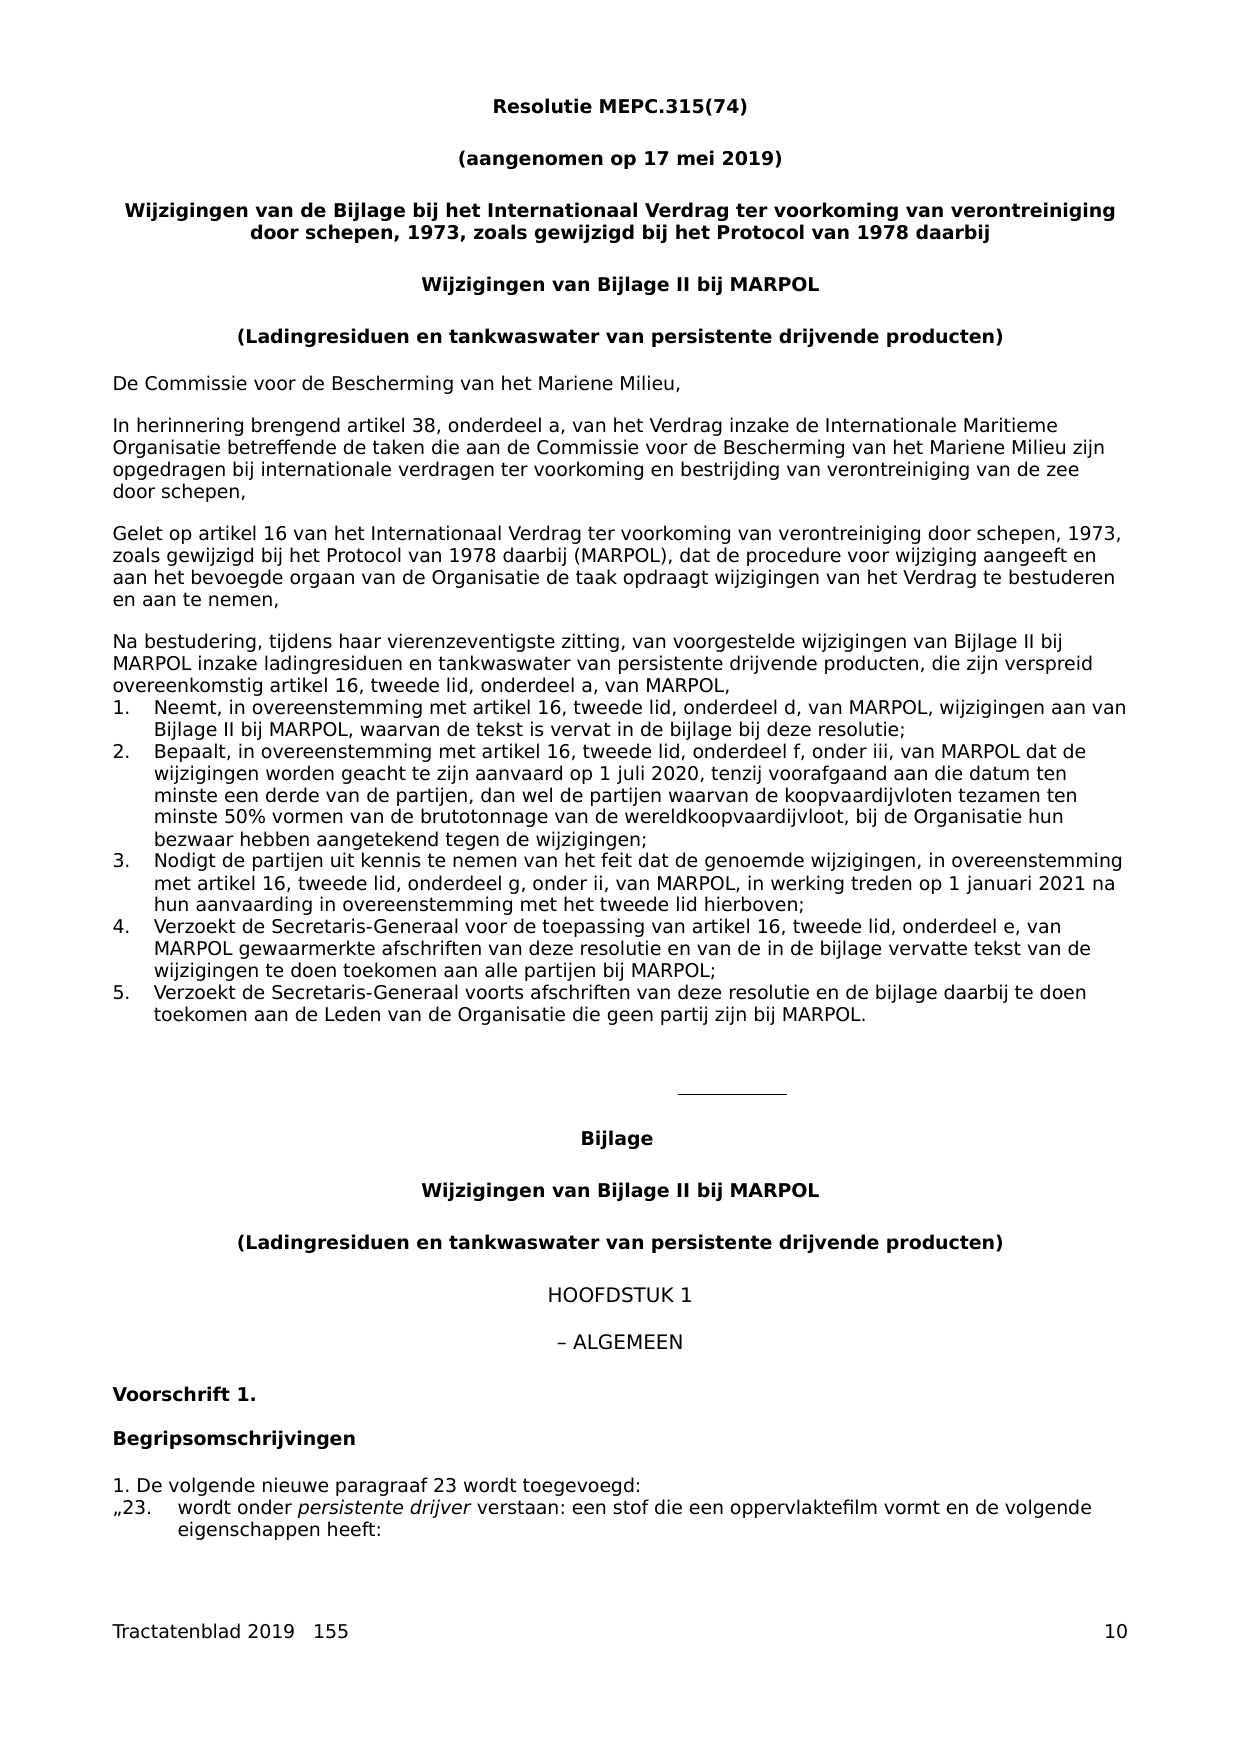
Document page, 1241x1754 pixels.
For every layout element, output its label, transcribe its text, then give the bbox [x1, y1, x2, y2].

subtitle (aangenomen op 17 mei 2019) [112, 148, 1128, 170]
subtitle Wijzigingen van Bijlage II bij MARPOL [112, 274, 1128, 296]
text Gelet op artikel 16 van het Internationaal Verdrag ter voorkoming van verontreiniging door schepen, 1973, zoals gewijzigd bij het Protocol van 1978 daarbij (MARPOL), dat de procedure voor wijziging aangeeft en aan het bevoegde orgaan van de Organisatie de taak opdraagt wijzigingen van het Verdrag te bestuderen en aan te nemen, [112, 523, 1128, 611]
subtitle Wijzigingen van de Bijlage bij het Internationaal Verdrag ter voorkoming van verontreiniging door schepen, 1973, zoals gewijzigd bij het Protocol van 1978 daarbij [112, 200, 1128, 244]
text De Commissie voor de Bescherming van het Mariene Milieu, [112, 373, 1128, 395]
text 3. Nodigt de partijen uit kennis te nemen van het feit dat de genoemde wijzigingen, in overeenstemming met artikel 16, tweede lid, onderdeel g, onder ii, van MARPOL, in werking treden op 1 januari 2021 na hun aanvaarding in overeenstemming met het tweede lid hierboven; [112, 850, 1128, 916]
text 1. Neemt, in overeenstemming met artikel 16, tweede lid, onderdeel d, van MARPOL, wijzigingen aan van Bijlage II bij MARPOL, waarvan de tekst is vervat in de bijlage bij deze resolutie; [112, 697, 1128, 741]
text 1. De volgende nieuwe paragraaf 23 wordt toegevoegd: [112, 1475, 1128, 1497]
text Na bestudering, tijdens haar vierenzeventigste zitting, van voorgestelde wijzigingen van Bijlage II bij MARPOL inzake ladingresiduen en tankwaswater van persistente drijvende producten, die zijn verspreid overeenkomstig artikel 16, tweede lid, onderdeel a, van MARPOL, [112, 631, 1128, 697]
subtitle Resolutie MEPC.315(74) [112, 96, 1128, 118]
subtitle Wijzigingen van Bijlage II bij MARPOL [112, 1180, 1128, 1202]
subtitle (Ladingresiduen en tankwaswater van persistente drijvende producten) [112, 1232, 1128, 1254]
text 2. Bepaalt, in overeenstemming met artikel 16, tweede lid, onderdeel f, onder iii, van MARPOL dat de wijzigingen worden geacht te zijn aanvaard op 1 juli 2020, tenzij voorafgaand aan die datum ten minste een derde van de partijen, dan wel de partijen waarvan de koopvaardijvloten tezamen ten minste 50% vormen van de brutotonnage van de wereldkoopvaardijvloot, bij de Organisatie hun bezwaar hebben aangetekend tegen de wijzigingen; [112, 741, 1128, 850]
subtitle (Ladingresiduen en tankwaswater van persistente drijvende producten) [112, 326, 1128, 348]
text 4. Verzoekt de Secretaris-Generaal voor de toepassing van artikel 16, tweede lid, onderdeel e, van MARPOL gewaarmerkte afschriften van deze resolutie en van de in de bijlage vervatte tekst van de wijzigingen te doen toekomen aan alle partijen bij MARPOL; [112, 916, 1128, 982]
text In herinnering brengend artikel 38, onderdeel a, van het Verdrag inzake de Internationale Maritieme Organisatie betreffende de taken die aan de Commissie voor de Bescherming van het Mariene Milieu zijn opgedragen bij internationale verdragen ter voorkoming en bestrijding van verontreiniging van de zee door schepen, [112, 415, 1128, 503]
subtitle Bijlage [112, 1128, 1128, 1150]
subtitle Voorschrift 1. Begripsomschrijvingen [112, 1384, 1128, 1450]
text 5. Verzoekt de Secretaris-Generaal voorts afschriften van deze resolutie en de bijlage daarbij te doen toekomen aan de Leden van de Organisatie die geen partij zijn bij MARPOL. [112, 982, 1128, 1026]
subtitle HOOFDSTUK 1 – ALGEMEEN [112, 1284, 1128, 1354]
text „23. wordt onder persistente drijver verstaan: een stof die een oppervlaktefilm vormt en de volgende eigenschappen heeft: [112, 1497, 1128, 1541]
